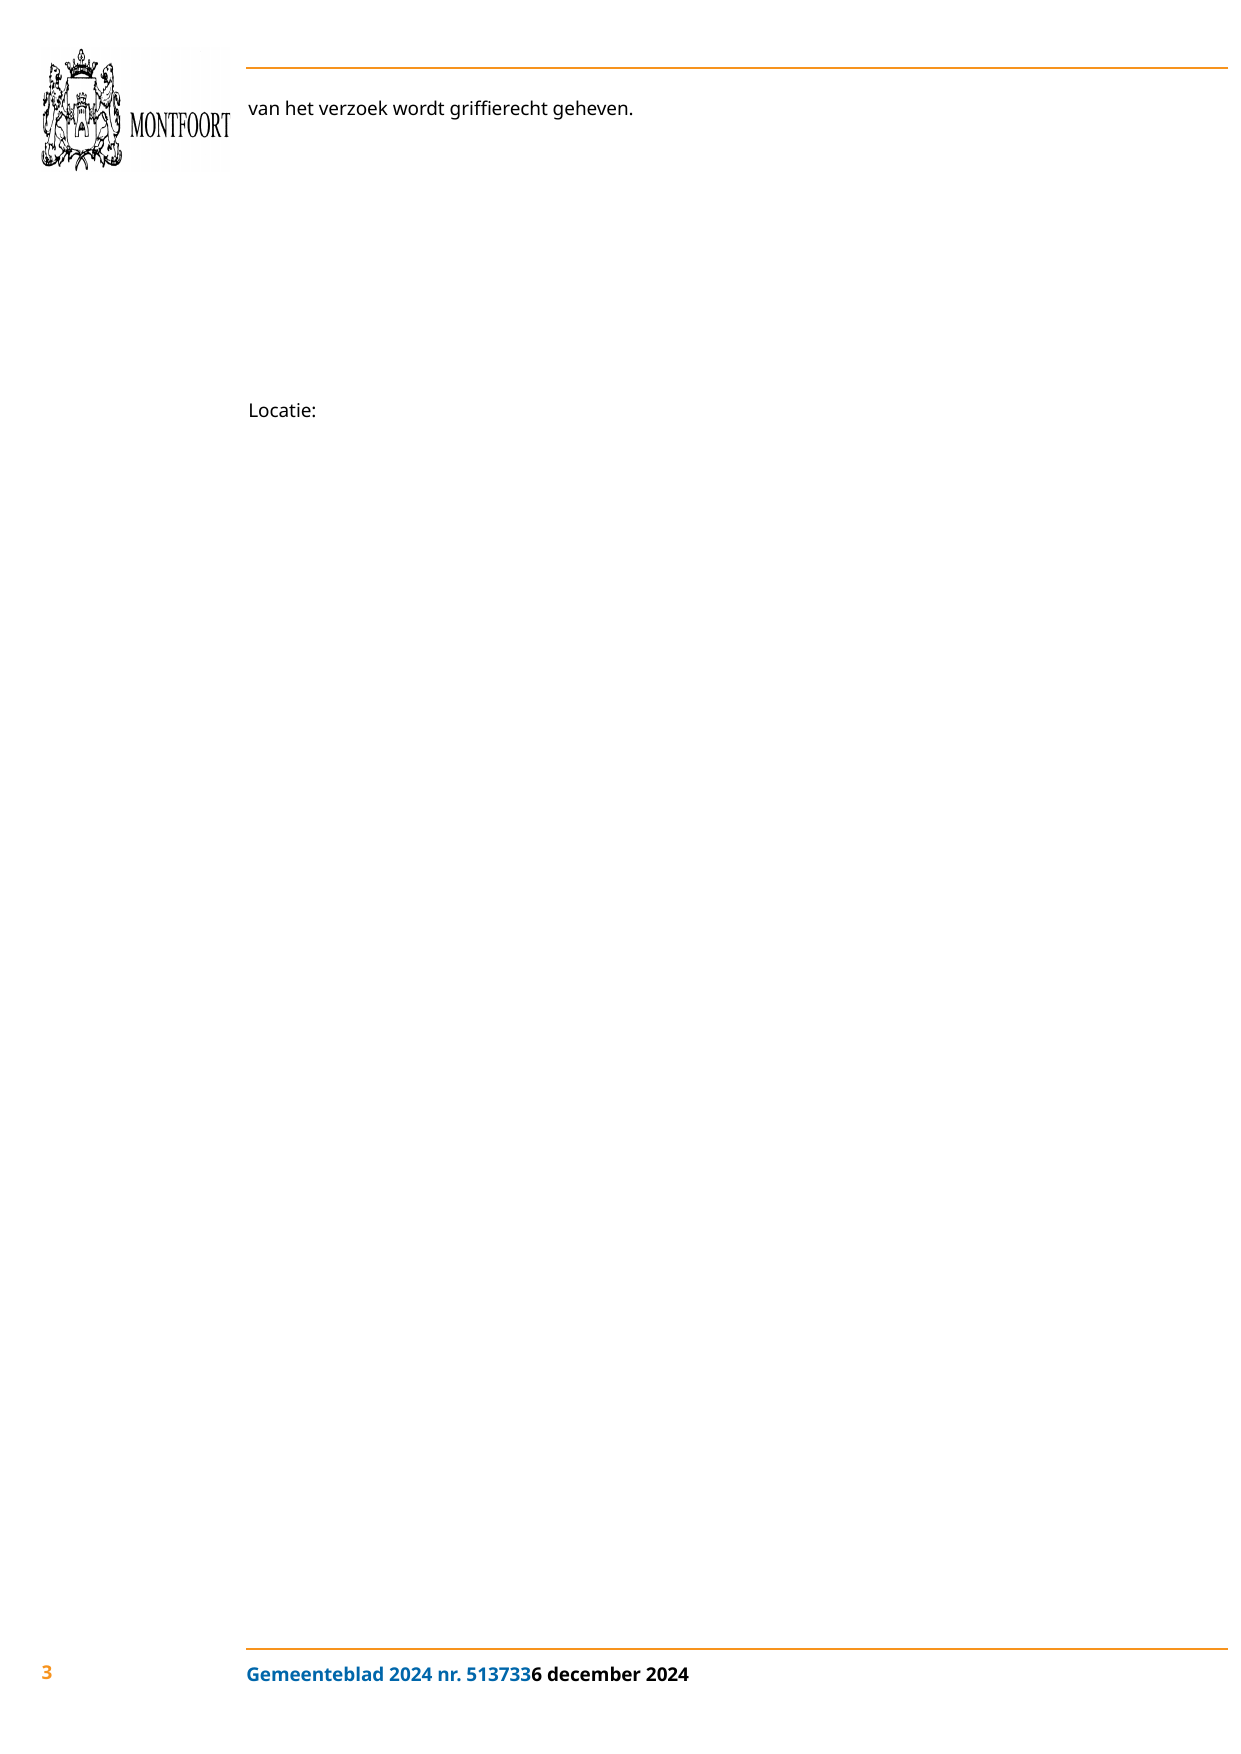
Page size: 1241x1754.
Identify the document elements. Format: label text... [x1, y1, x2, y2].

picture [41, 47, 231, 172]
text Locatie: [248, 397, 1152, 423]
text van het verzoek wordt griffierecht geheven. [248, 95, 1152, 121]
